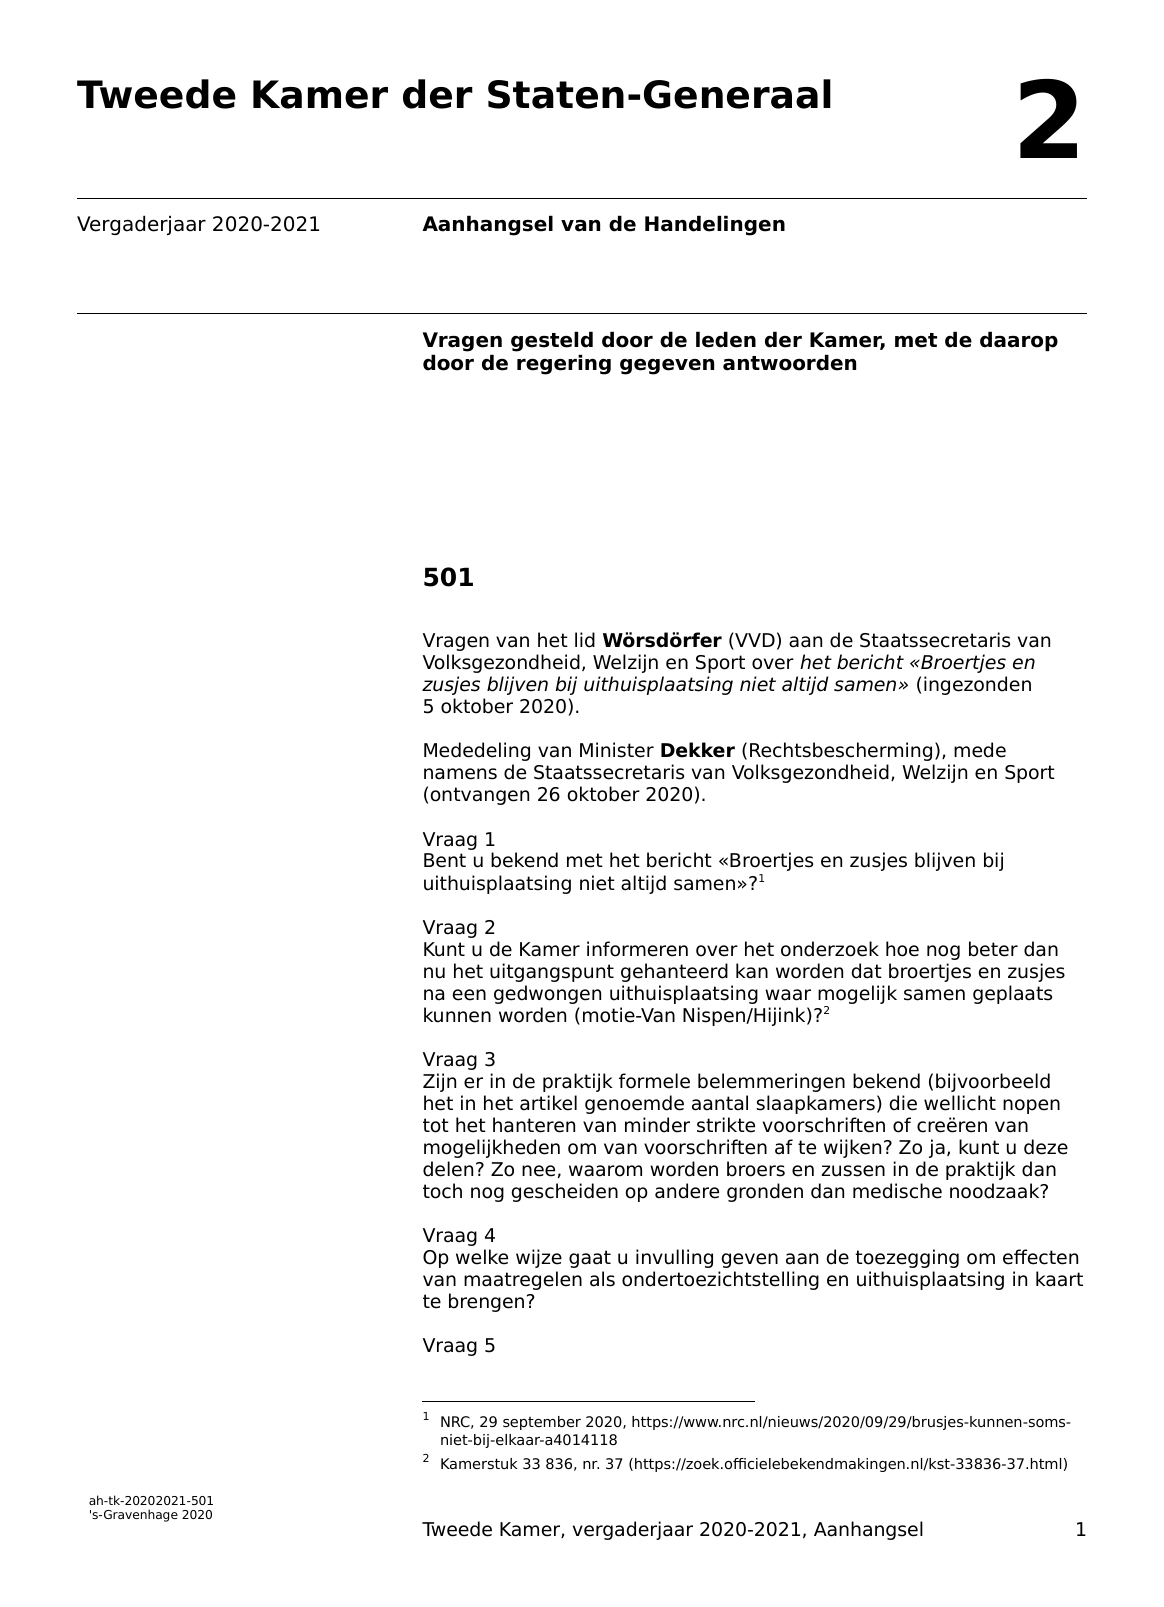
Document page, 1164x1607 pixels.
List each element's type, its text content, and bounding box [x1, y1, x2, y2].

text Mededeling van Minister Dekker (Rechtsbescherming), mede namens de Staatssecretaris van Volksgezondheid, Welzijn en Sport (ontvangen 26 oktober 2020). [422, 740, 1087, 806]
text Vraag 1 [422, 828, 1087, 850]
table_header Tweede Kamer der Staten-Generaal [77, 59, 886, 198]
text Kamerstuk 33 836, nr. 37 (https://zoek.officielebekendmakingen.nl/kst-33836-37.html) [422, 1452, 1087, 1474]
text Vragen van het lid Wörsdörfer (VVD) aan de Staatssecretaris van Volksgezondheid, Welzijn en Sport over het bericht «Broertjes en zusjes blijven bij uithuisplaatsing niet altijd samen» (ingezonden 5 oktober 2020). [422, 630, 1087, 718]
text Vraag 4 [422, 1225, 1087, 1247]
table_cell Aanhangsel van de Handelingen [422, 199, 1087, 313]
table_cell Vergaderjaar 2020-2021 [77, 199, 422, 313]
text 's-Gravenhage 2020 [88, 1508, 323, 1522]
table_header 2 [886, 59, 1087, 198]
text Vraag 5 [422, 1335, 1087, 1357]
text Op welke wijze gaat u invulling geven aan de toezegging om effecten van maatregelen als ondertoezichtstelling en uithuisplaatsing in kaart te brengen? [422, 1247, 1087, 1313]
text ah-tk-20202021-501 [88, 1494, 323, 1508]
table_cell [77, 314, 422, 375]
text NRC, 29 september 2020, https://www.nrc.nl/nieuws/2020/09/29/brusjes-kunnen-soms-niet-bij-elkaar-a4014118 [422, 1410, 1087, 1449]
text Vraag 2 [422, 917, 1087, 938]
text Bent u bekend met het bericht «Broertjes en zusjes blijven bij uithuisplaatsing niet altijd samen»? [422, 850, 1087, 894]
text 501 [422, 563, 1087, 592]
text Vraag 3 [422, 1049, 1087, 1071]
text Zijn er in de praktijk formele belemmeringen bekend (bijvoorbeeld het in het artikel genoemde aantal slaapkamers) die wellicht nopen tot het hanteren van minder strikte voorschriften of creëren van mogelijkheden om van voorschriften af te wijken? Zo ja, kunt u deze delen? Zo nee, waarom worden broers en zussen in de praktijk dan toch nog gescheiden op andere gronden dan medische noodzaak? [422, 1071, 1087, 1202]
table_cell Vragen gesteld door de leden der Kamer, met de daarop door de regering gegeven antwoorden [422, 314, 1087, 375]
text Kunt u de Kamer informeren over het onderzoek hoe nog beter dan nu het uitgangspunt gehanteerd kan worden dat broertjes en zusjes na een gedwongen uithuisplaatsing waar mogelijk samen geplaats kunnen worden (motie-Van Nispen/Hijink)? [422, 938, 1087, 1026]
